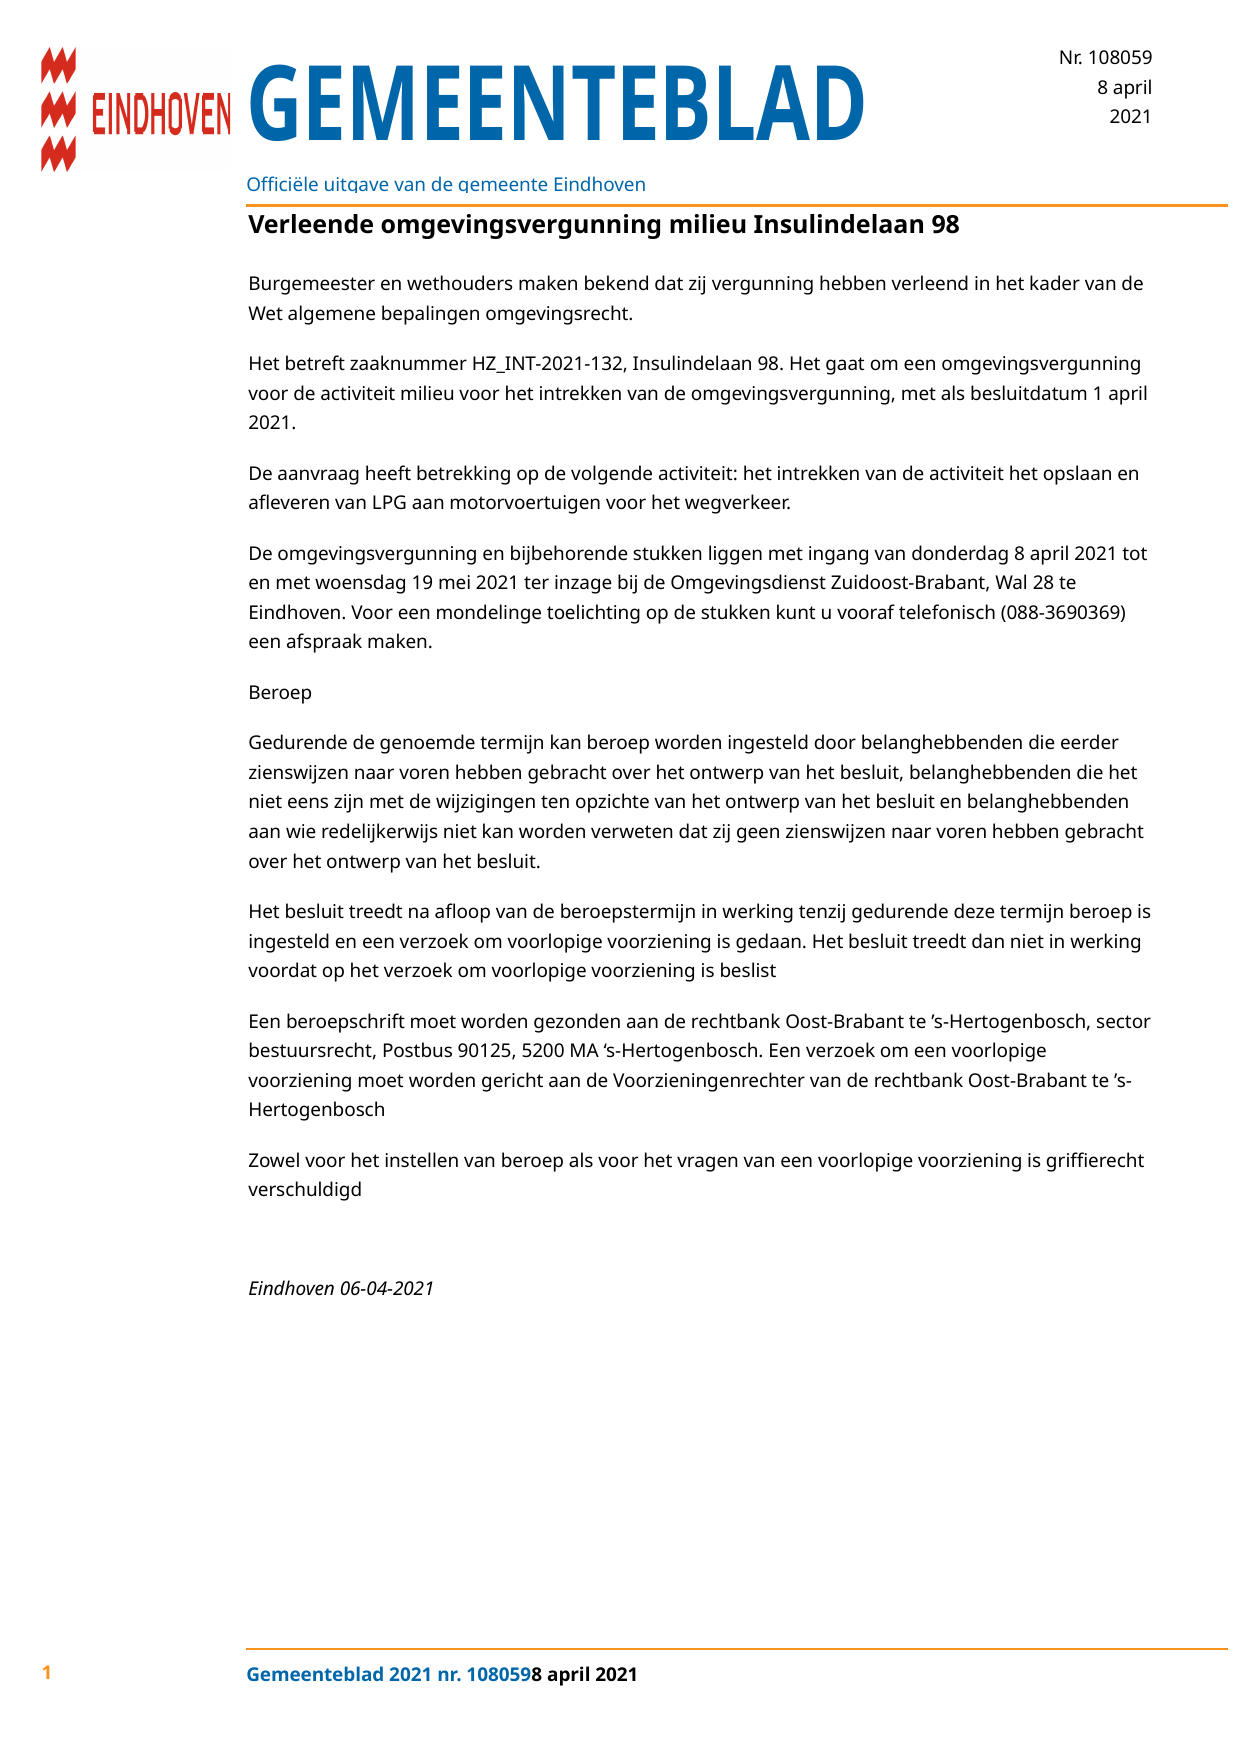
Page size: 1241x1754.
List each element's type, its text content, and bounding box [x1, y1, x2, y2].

text Beroep [248, 679, 1152, 705]
text Burgemeester en wethouders maken bekend dat zij vergunning hebben verleend in het kader van de Wet algemene bepalingen omgevingsrecht. [248, 270, 1152, 326]
text Het betreft zaaknummer HZ_INT-2021-132, Insulindelaan 98. Het gaat om een omgevingsvergunning voor de activiteit milieu voor het intrekken van de omgevingsvergunning, met als besluitdatum 1 april 2021. [248, 350, 1152, 435]
picture [41, 47, 231, 172]
text De omgevingsvergunning en bijbehorende stukken liggen met ingang van donderdag 8 april 2021 tot en met woensdag 19 mei 2021 ter inzage bij de Omgevingsdienst Zuidoost-Brabant, Wal 28 te Eindhoven. Voor een mondelinge toelichting op de stukken kunt u vooraf telefonisch (088-3690369) een afspraak maken. [248, 540, 1152, 654]
text Eindhoven 06-04-2021 [248, 1275, 1152, 1301]
text De aanvraag heeft betrekking op de volgende activiteit: het intrekken van de activiteit het opslaan en afleveren van LPG aan motorvoertuigen voor het wegverkeer. [248, 460, 1152, 515]
text Gedurende de genoemde termijn kan beroep worden ingesteld door belanghebbenden die eerder zienswijzen naar voren hebben gebracht over het ontwerp van het besluit, belanghebbenden die het niet eens zijn met de wijzigingen ten opzichte van het ontwerp van het besluit en belanghebbenden aan wie redelijkerwijs niet kan worden verweten dat zij geen zienswijzen naar voren hebben gebracht over het ontwerp van het besluit. [248, 729, 1152, 873]
text Verleende omgevingsvergunning milieu Insulindelaan 98 [248, 207, 1152, 241]
text Een beroepschrift moet worden gezonden aan de rechtbank Oost-Brabant te ’s-Hertogenbosch, sector bestuursrecht, Postbus 90125, 5200 MA ‘s-Hertogenbosch. Een verzoek om een voorlopige voorziening moet worden gericht aan de Voorzieningenrechter van de rechtbank Oost-Brabant te ’s-Hertogenbosch [248, 1008, 1152, 1122]
text Het besluit treedt na afloop van de beroepstermijn in werking tenzij gedurende deze termijn beroep is ingesteld en een verzoek om voorlopige voorziening is gedaan. Het besluit treedt dan niet in werking voordat op het verzoek om voorlopige voorziening is beslist [248, 898, 1152, 983]
text Zowel voor het instellen van beroep als voor het vragen van een voorlopige voorziening is griffierecht verschuldigd [248, 1147, 1152, 1202]
